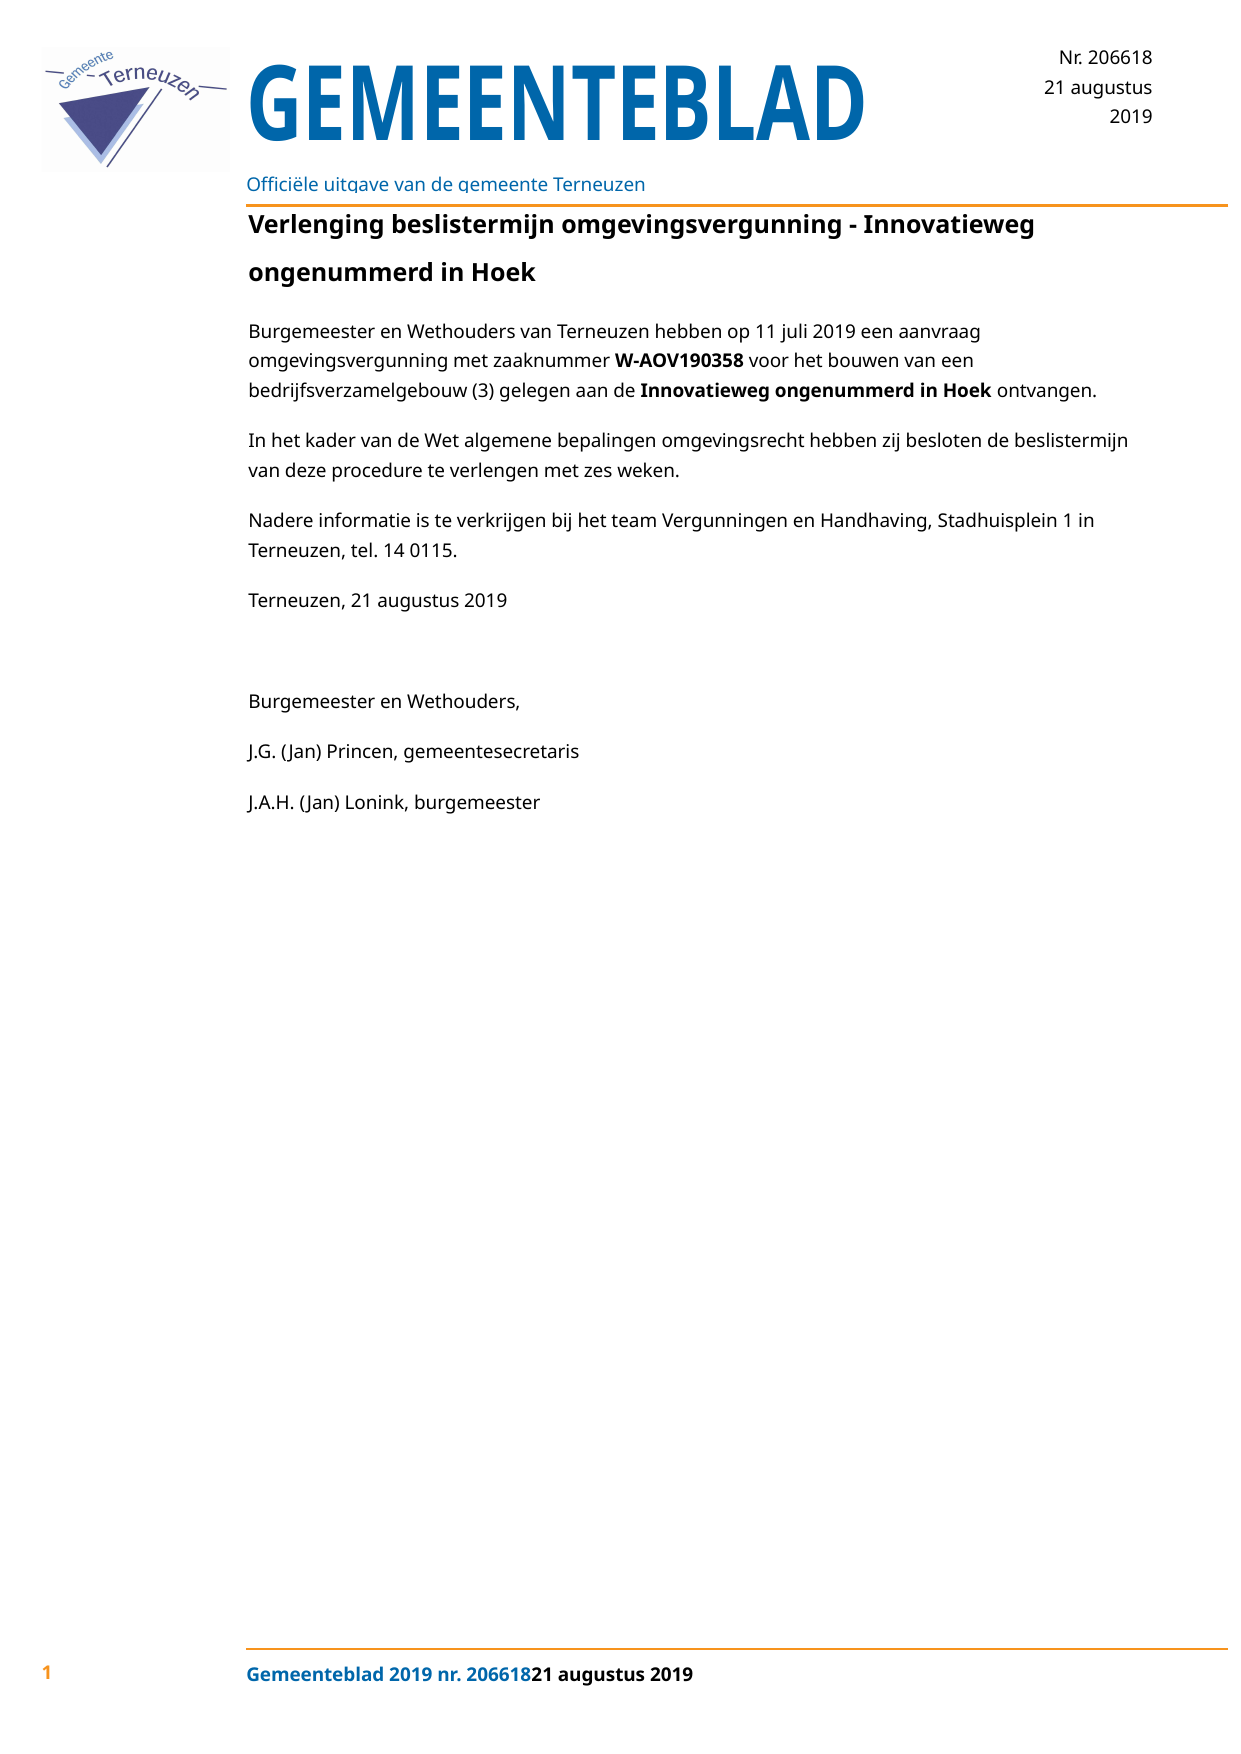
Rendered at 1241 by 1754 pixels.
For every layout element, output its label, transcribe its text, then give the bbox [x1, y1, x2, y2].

text Verlenging beslistermijn omgevingsvergunning - Innovatieweg ongenummerd in Hoek [248, 207, 1152, 288]
text J.A.H. (Jan) Lonink, burgemeester [248, 789, 1152, 815]
text Burgemeester en Wethouders van Terneuzen hebben op 11 juli 2019 een aanvraag omgevingsvergunning met zaaknummer W-AOV190358 voor het bouwen van een bedrijfsverzamelgebouw (3) gelegen aan de Innovatieweg ongenummerd in Hoek ontvangen. [248, 318, 1152, 403]
text Terneuzen, 21 augustus 2019 [248, 587, 1152, 613]
text In het kader van de Wet algemene bepalingen omgevingsrecht hebben zij besloten de beslistermijn van deze procedure te verlengen met zes weken. [248, 427, 1152, 483]
picture [41, 47, 231, 172]
text Nadere informatie is te verkrijgen bij het team Vergunningen en Handhaving, Stadhuisplein 1 in Terneuzen, tel. 14 0115. [248, 507, 1152, 563]
text J.G. (Jan) Princen, gemeentesecretaris [248, 739, 1152, 764]
text Burgemeester en Wethouders, [248, 688, 1152, 714]
